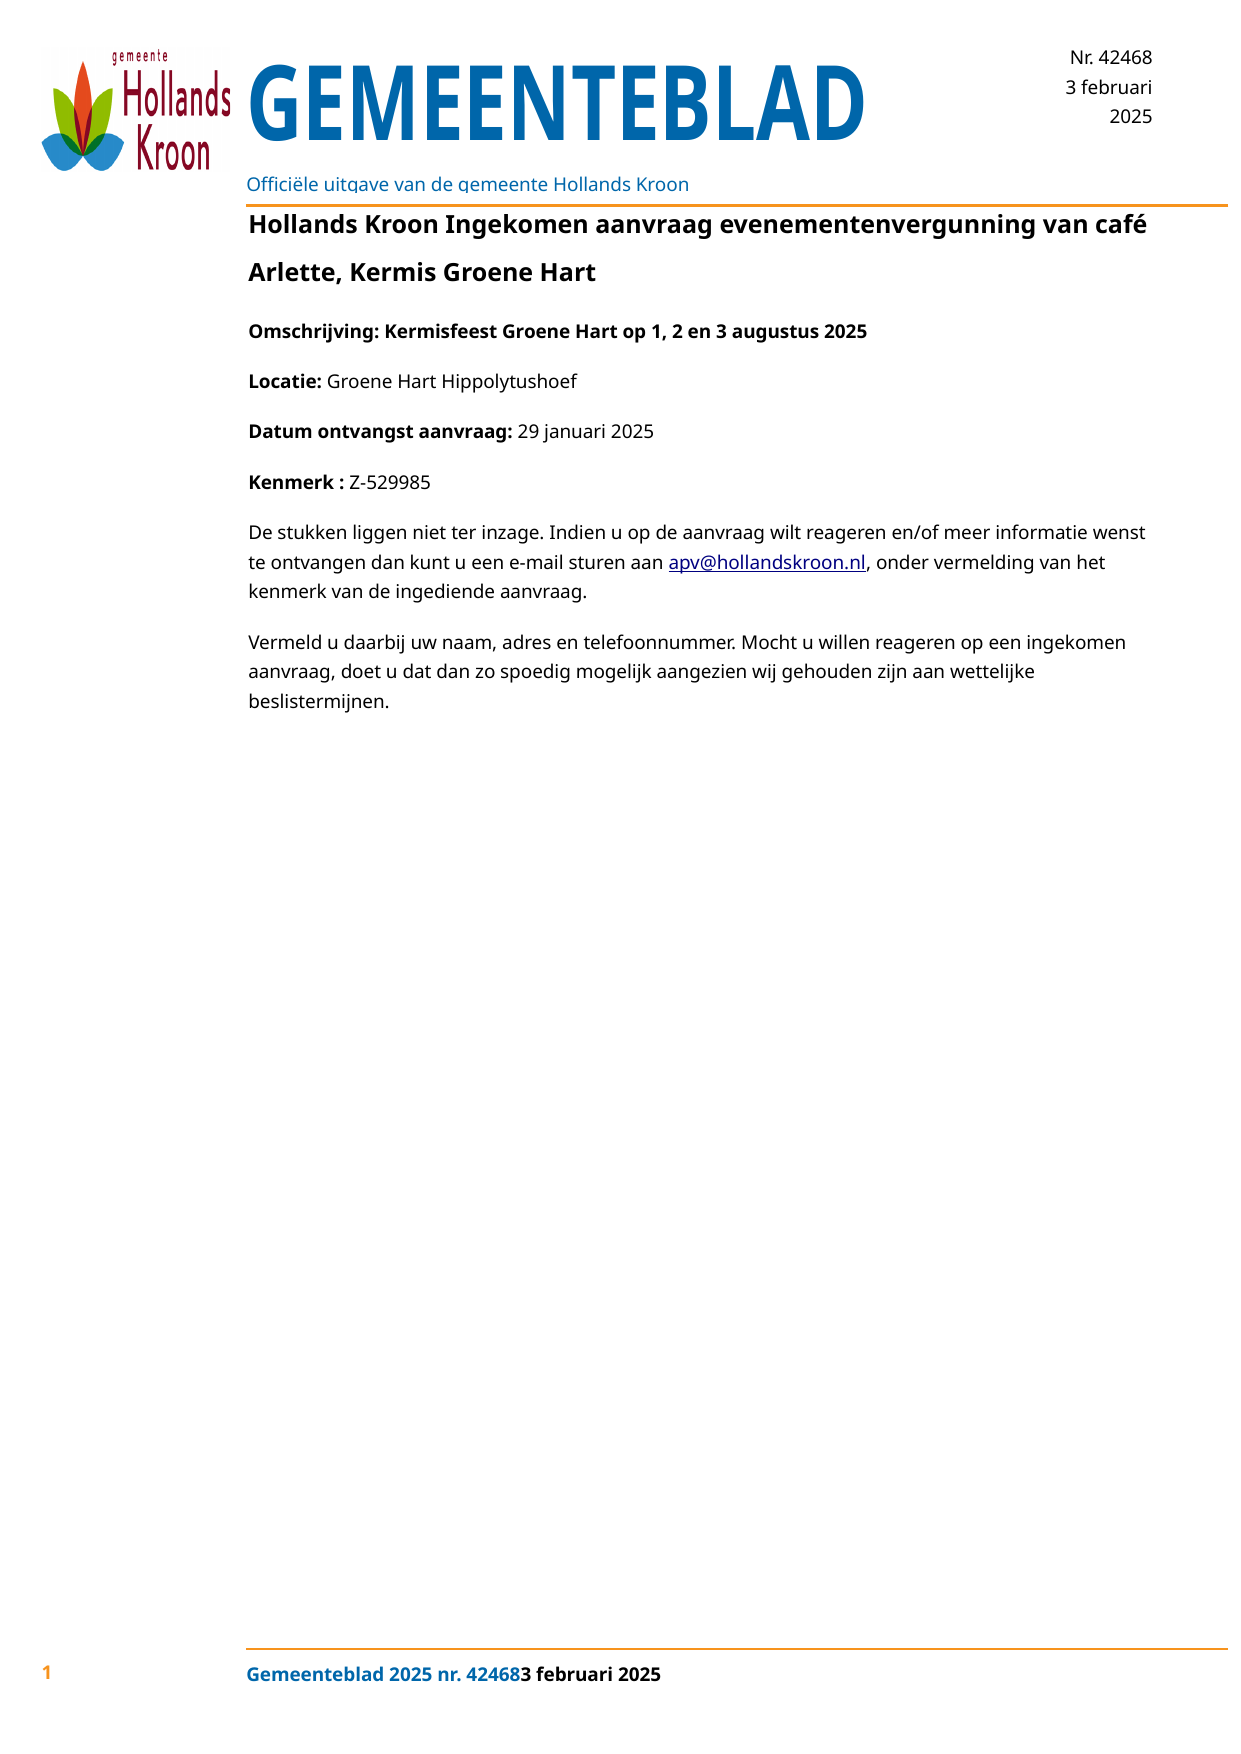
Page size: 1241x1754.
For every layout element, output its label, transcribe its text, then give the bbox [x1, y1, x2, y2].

text Kenmerk : Z-529985 [248, 469, 1152, 495]
text Vermeld u daarbij uw naam, adres en telefoonnummer. Mocht u willen reageren op een ingekomen aanvraag, doet u dat dan zo spoedig mogelijk aangezien wij gehouden zijn aan wettelijke beslistermijnen. [248, 629, 1152, 714]
text Hollands Kroon Ingekomen aanvraag evenementenvergunning van café Arlette, Kermis Groene Hart [248, 207, 1152, 288]
picture [41, 47, 231, 172]
text Datum ontvangst aanvraag: 29 januari 2025 [248, 419, 1152, 444]
text Locatie: Groene Hart Hippolytushoef [248, 368, 1152, 394]
text Omschrijving: Kermisfeest Groene Hart op 1, 2 en 3 augustus 2025 [248, 318, 1152, 344]
text De stukken liggen niet ter inzage. Indien u op de aanvraag wilt reageren en/of meer informatie wenst te ontvangen dan kunt u een e-mail sturen aan apv@hollandskroon.nl, onder vermelding van het kenmerk van de ingediende aanvraag. [248, 519, 1152, 604]
